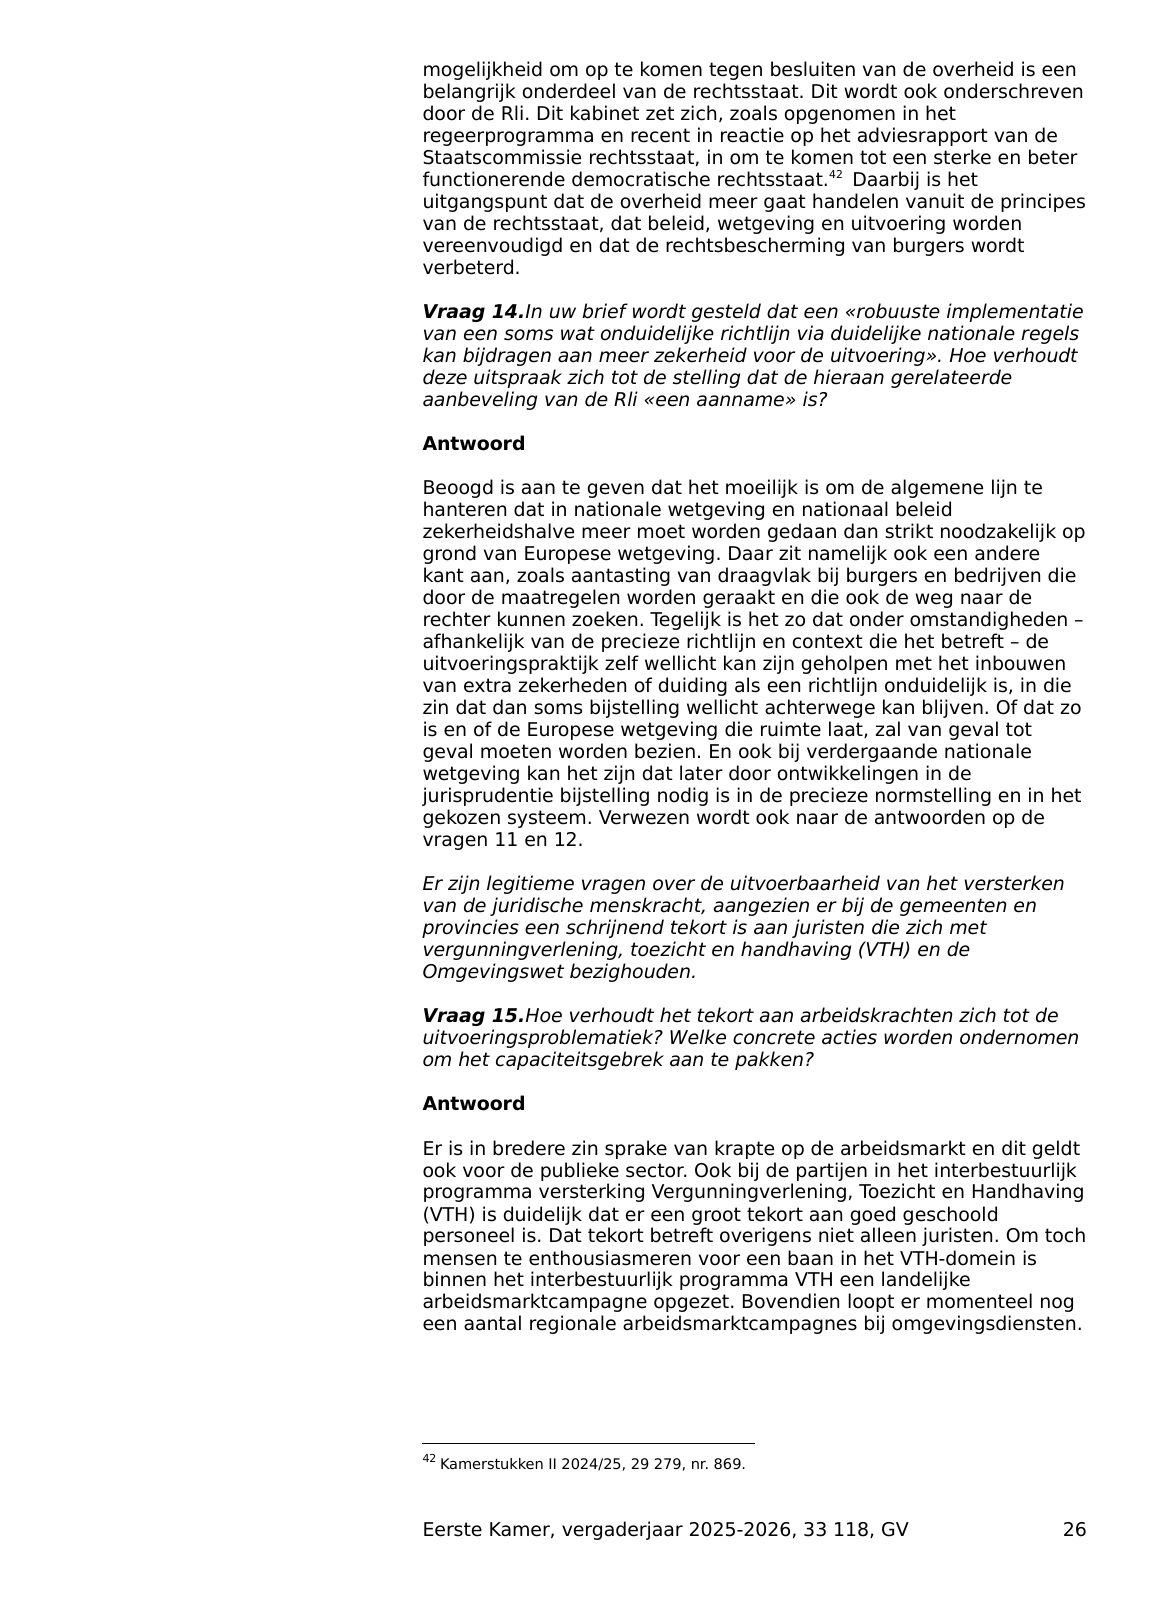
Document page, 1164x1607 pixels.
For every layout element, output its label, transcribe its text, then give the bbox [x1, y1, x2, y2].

text Er is in bredere zin sprake van krapte op de arbeidsmarkt en dit geldt ook voor de publieke sector. Ook bij de partijen in het interbestuurlijk programma versterking Vergunningverlening, Toezicht en Handhaving (VTH) is duidelijk dat er een groot tekort aan goed geschoold personeel is. Dat tekort betreft overigens niet alleen juristen. Om toch mensen te enthousiasmeren voor een baan in het VTH-domein is binnen het interbestuurlijk programma VTH een landelijke arbeidsmarktcampagne opgezet. Bovendien loopt er momenteel nog een aantal regionale arbeidsmarktcampagnes bij omgevingsdiensten. [422, 1137, 1087, 1335]
text Beoogd is aan te geven dat het moeilijk is om de algemene lijn te hanteren dat in nationale wetgeving en nationaal beleid zekerheidshalve meer moet worden gedaan dan strikt noodzakelijk op grond van Europese wetgeving. Daar zit namelijk ook een andere kant aan, zoals aantasting van draagvlak bij burgers en bedrijven die door de maatregelen worden geraakt en die ook de weg naar de rechter kunnen zoeken. Tegelijk is het zo dat onder omstandigheden – afhankelijk van de precieze richtlijn en context die het betreft – de uitvoeringspraktijk zelf wellicht kan zijn geholpen met het inbouwen van extra zekerheden of duiding als een richtlijn onduidelijk is, in die zin dat dan soms bijstelling wellicht achterwege kan blijven. Of dat zo is en of de Europese wetgeving die ruimte laat, zal van geval tot geval moeten worden bezien. En ook bij verdergaande nationale wetgeving kan het zijn dat later door ontwikkelingen in de jurisprudentie bijstelling nodig is in de precieze normstelling en in het gekozen systeem. Verwezen wordt ook naar de antwoorden op de vragen 11 en 12. [422, 477, 1087, 851]
text Vraag 14.In uw brief wordt gesteld dat een «robuuste implementatie van een soms wat onduidelijke richtlijn via duidelijke nationale regels kan bijdragen aan meer zekerheid voor de uitvoering». Hoe verhoudt deze uitspraak zich tot de stelling dat de hieraan gerelateerde aanbeveling van de Rli «een aanname» is? [422, 301, 1087, 411]
subtitle Antwoord [422, 433, 1087, 455]
text Kamerstukken II 2024/25, 29 279, nr. 869. [422, 1452, 1087, 1474]
text Vraag 15.Hoe verhoudt het tekort aan arbeidskrachten zich tot de uitvoeringsproblematiek? Welke concrete acties worden ondernomen om het capaciteitsgebrek aan te pakken? [422, 1005, 1087, 1071]
subtitle Antwoord [422, 1093, 1087, 1115]
text mogelijkheid om op te komen tegen besluiten van de overheid is een belangrijk onderdeel van de rechtsstaat. Dit wordt ook onderschreven door de Rli. Dit kabinet zet zich, zoals opgenomen in het regeerprogramma en recent in reactie op het adviesrapport van de Staatscommissie rechtsstaat, in om te komen tot een sterke en beter functionerende democratische rechtsstaat. Daarbij is het uitgangspunt dat de overheid meer gaat handelen vanuit de principes van de rechtsstaat, dat beleid, wetgeving en uitvoering worden vereenvoudigd en dat de rechtsbescherming van burgers wordt verbeterd. [422, 59, 1087, 279]
text Er zijn legitieme vragen over de uitvoerbaarheid van het versterken van de juridische menskracht, aangezien er bij de gemeenten en provincies een schrijnend tekort is aan juristen die zich met vergunningverlening, toezicht en handhaving (VTH) en de Omgevingswet bezighouden. [422, 873, 1087, 983]
